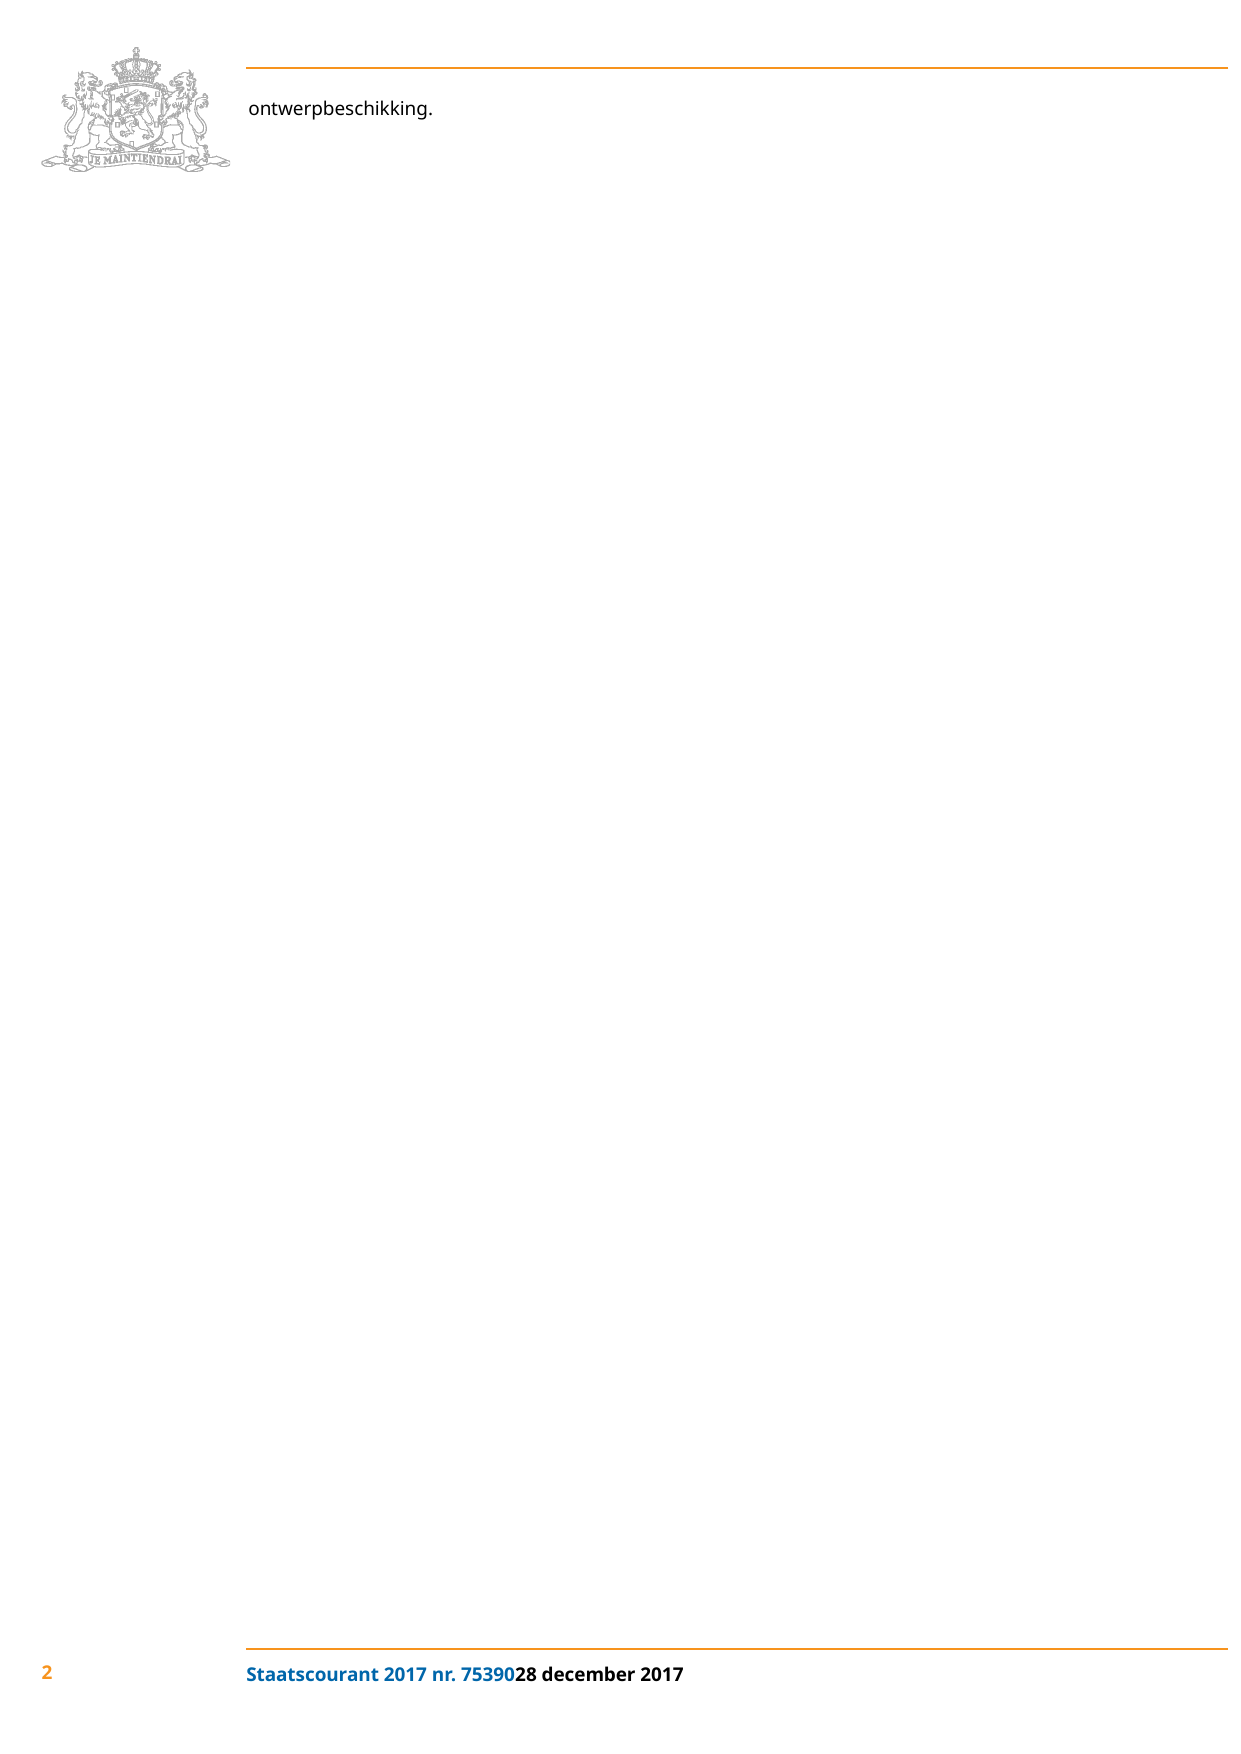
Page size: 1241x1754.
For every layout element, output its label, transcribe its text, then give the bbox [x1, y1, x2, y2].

picture [41, 47, 231, 172]
text ontwerpbeschikking. [248, 95, 1152, 121]
